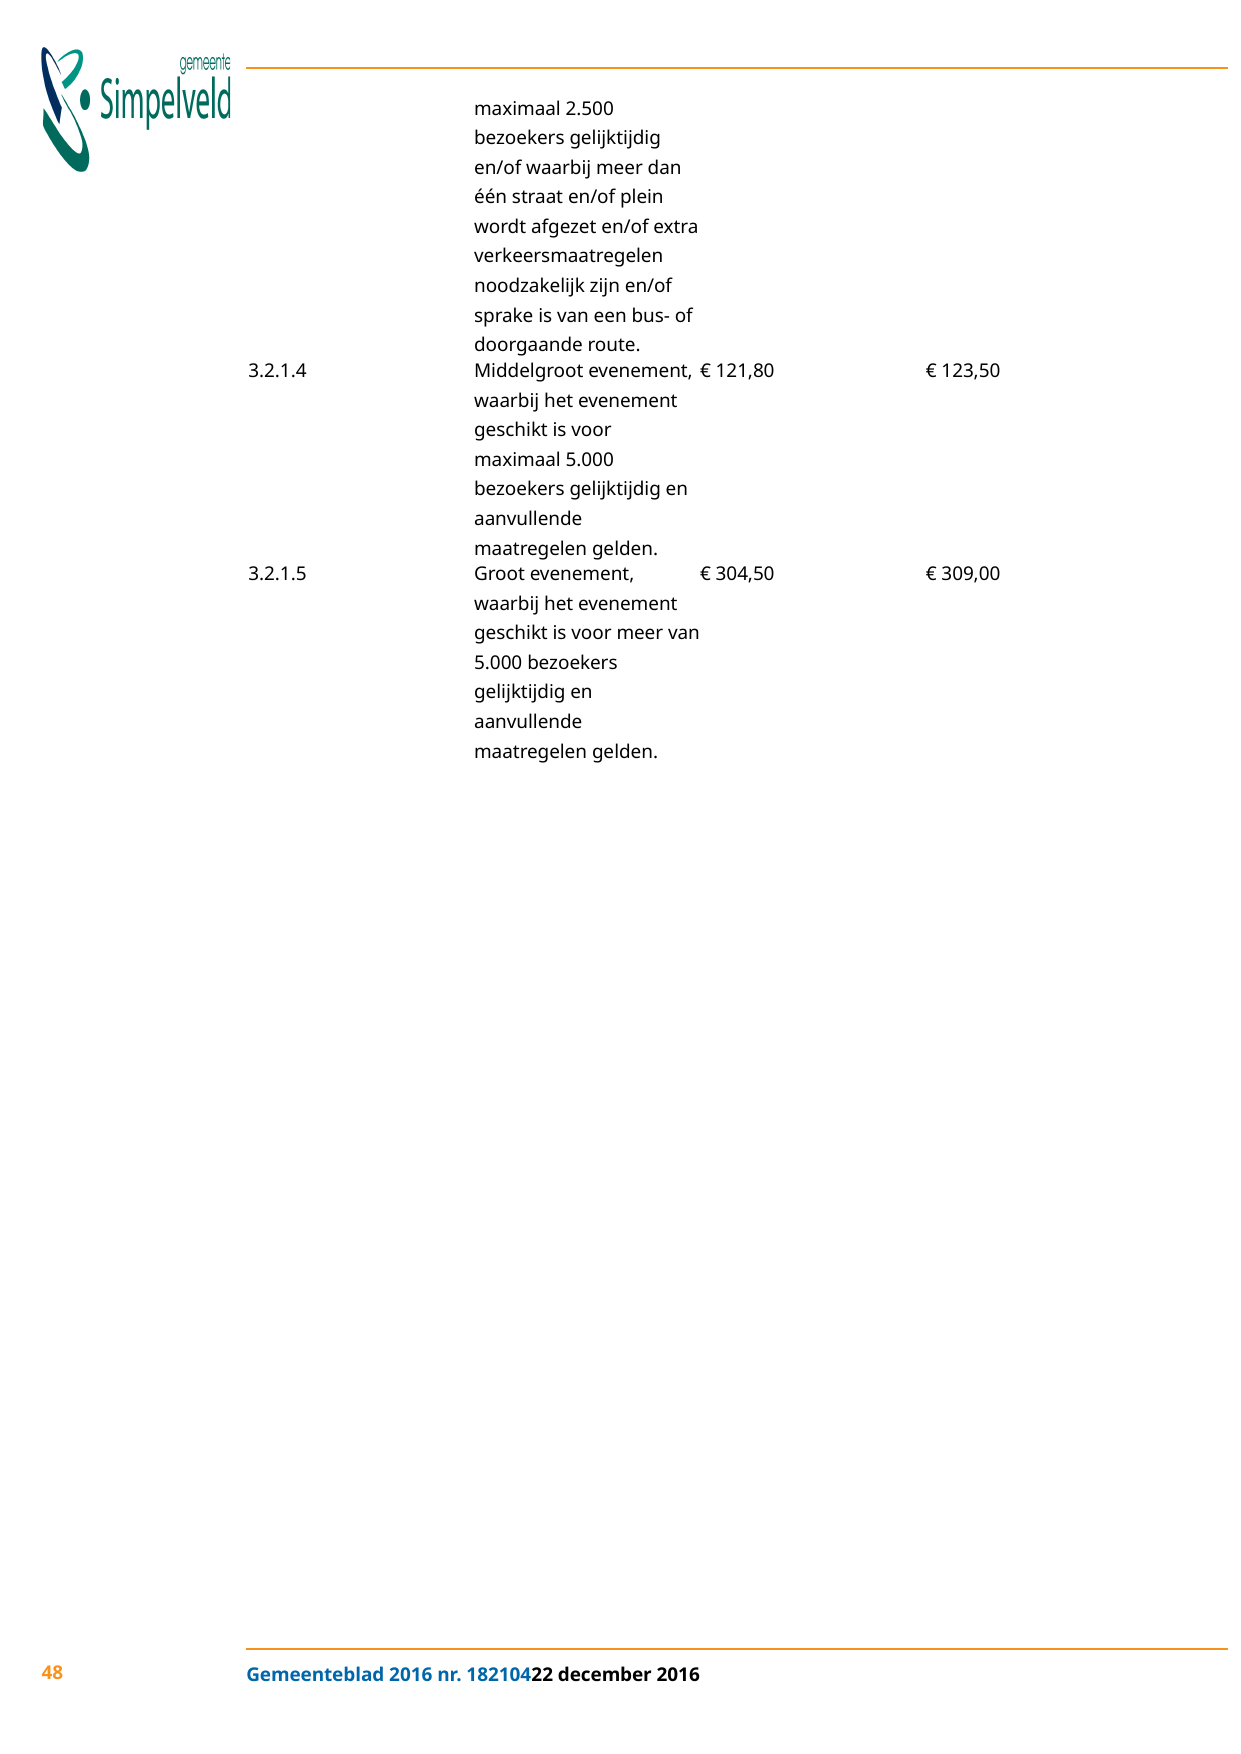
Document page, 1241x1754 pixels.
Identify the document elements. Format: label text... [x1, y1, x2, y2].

table_cell [248, 95, 474, 357]
table_cell [700, 95, 926, 357]
picture [41, 47, 231, 172]
table_cell [926, 95, 1152, 357]
table_cell € 309,00 [926, 560, 1152, 764]
table_cell 3.2.1.4 [248, 357, 474, 560]
table_cell maximaal 2.500 bezoekers gelijktijdig en/of waarbij meer dan één straat en/of plein wordt afgezet en/of extra verkeersmaatregelen noodzakelijk zijn en/of sprake is van een bus- of doorgaande route. [474, 95, 700, 357]
table_cell Groot evenement, waarbij het evenement geschikt is voor meer van 5.000 bezoekers gelijktijdig en aanvullende maatregelen gelden. [474, 560, 700, 764]
table_cell € 304,50 [700, 560, 926, 764]
table_cell 3.2.1.5 [248, 560, 474, 764]
table_cell Middelgroot evenement, waarbij het evenement geschikt is voor maximaal 5.000 bezoekers gelijktijdig en aanvullende maatregelen gelden. [474, 357, 700, 560]
table_cell € 123,50 [926, 357, 1152, 560]
table_cell € 121,80 [700, 357, 926, 560]
